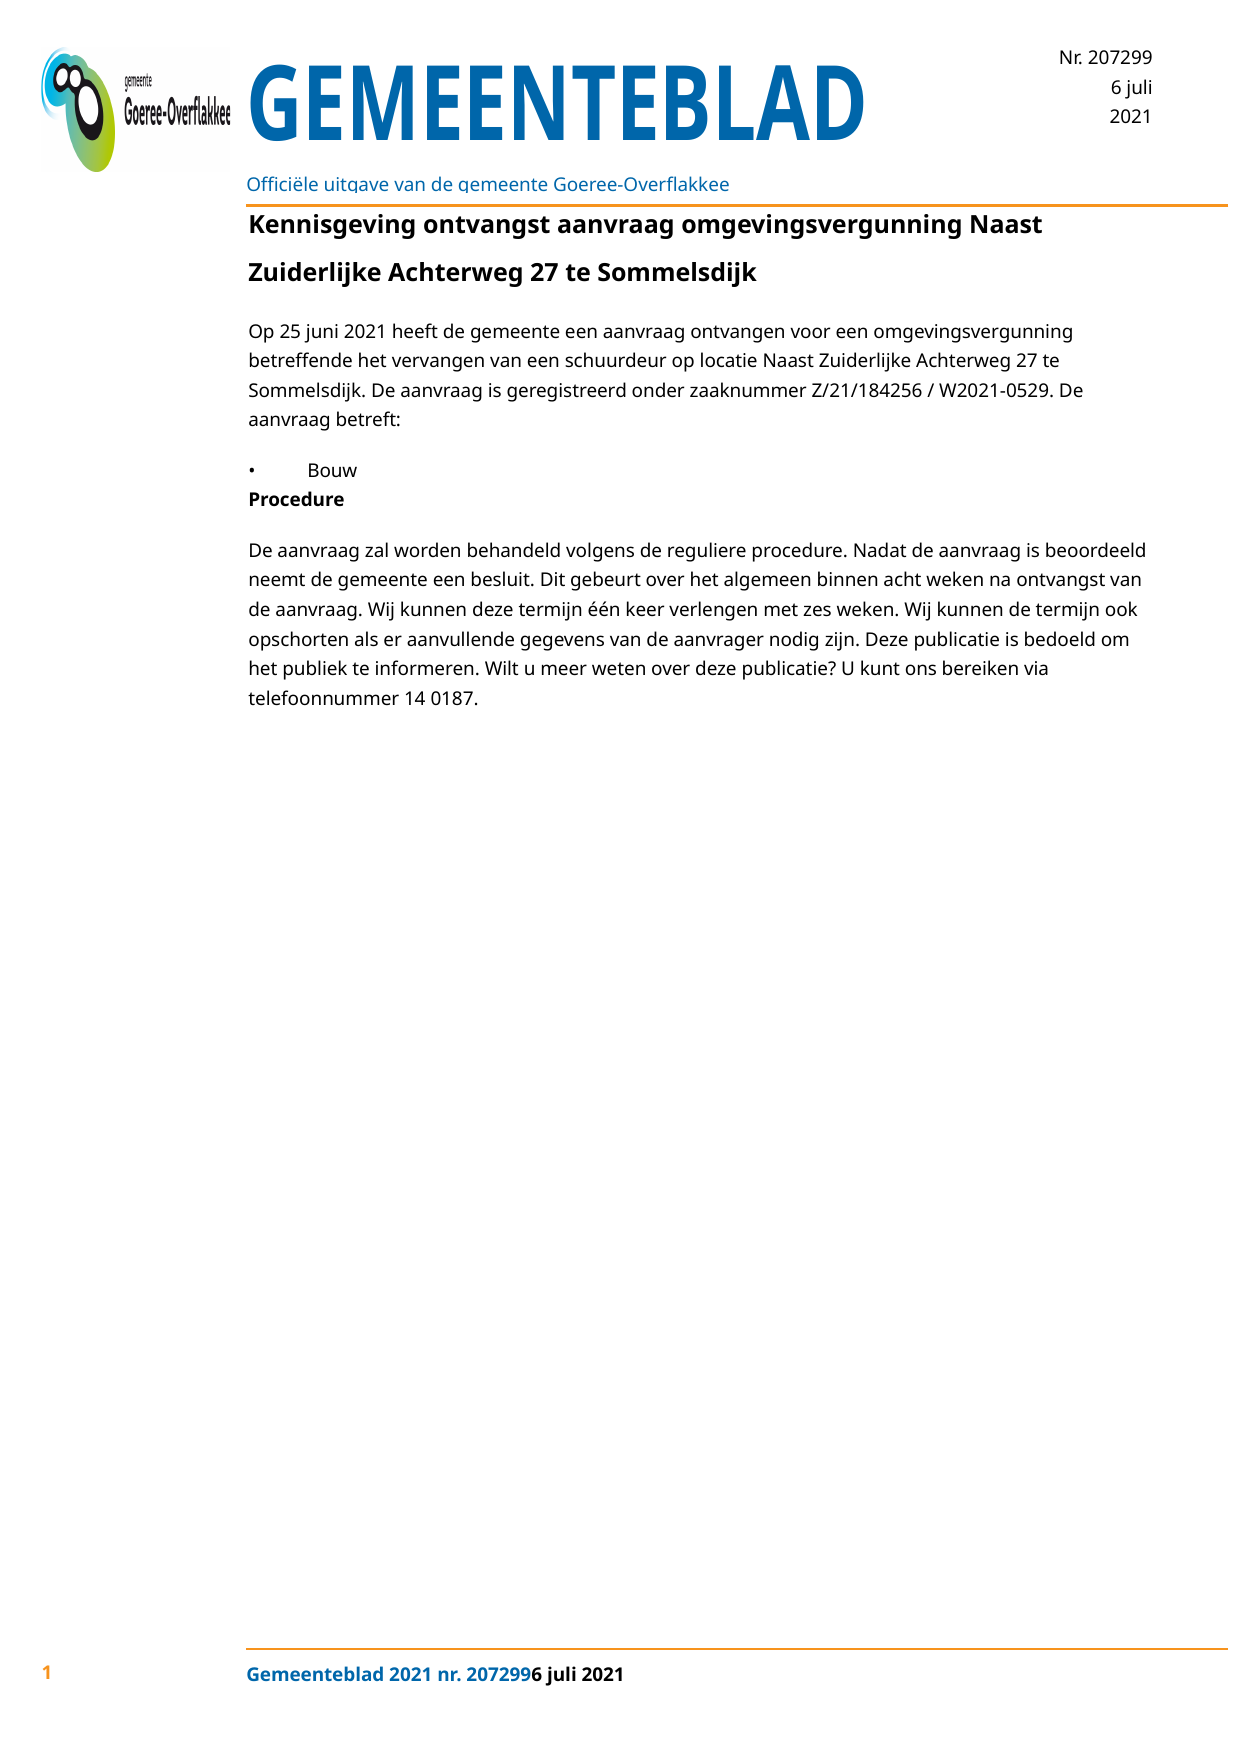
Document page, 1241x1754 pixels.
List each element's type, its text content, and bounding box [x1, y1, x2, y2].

text Op 25 juni 2021 heeft de gemeente een aanvraag ontvangen voor een omgevingsvergunning betreffende het vervangen van een schuurdeur op locatie Naast Zuiderlijke Achterweg 27 te Sommelsdijk. De aanvraag is geregistreerd onder zaaknummer Z/21/184256 / W2021-0529. De aanvraag betreft: [248, 318, 1152, 432]
picture [41, 47, 231, 172]
text De aanvraag zal worden behandeld volgens de reguliere procedure. Nadat de aanvraag is beoordeeld neemt de gemeente een besluit. Dit gebeurt over het algemeen binnen acht weken na ontvangst van de aanvraag. Wij kunnen deze termijn één keer verlengen met zes weken. Wij kunnen de termijn ook opschorten als er aanvullende gegevens van de aanvrager nodig zijn. Deze publicatie is bedoeld om het publiek te informeren. Wilt u meer weten over deze publicatie? U kunt ons bereiken via telefoonnummer 14 0187. [248, 537, 1152, 711]
text Kennisgeving ontvangst aanvraag omgevingsvergunning Naast Zuiderlijke Achterweg 27 te Sommelsdijk [248, 207, 1152, 288]
text Procedure [248, 487, 1152, 512]
list Bouw [248, 457, 1152, 483]
